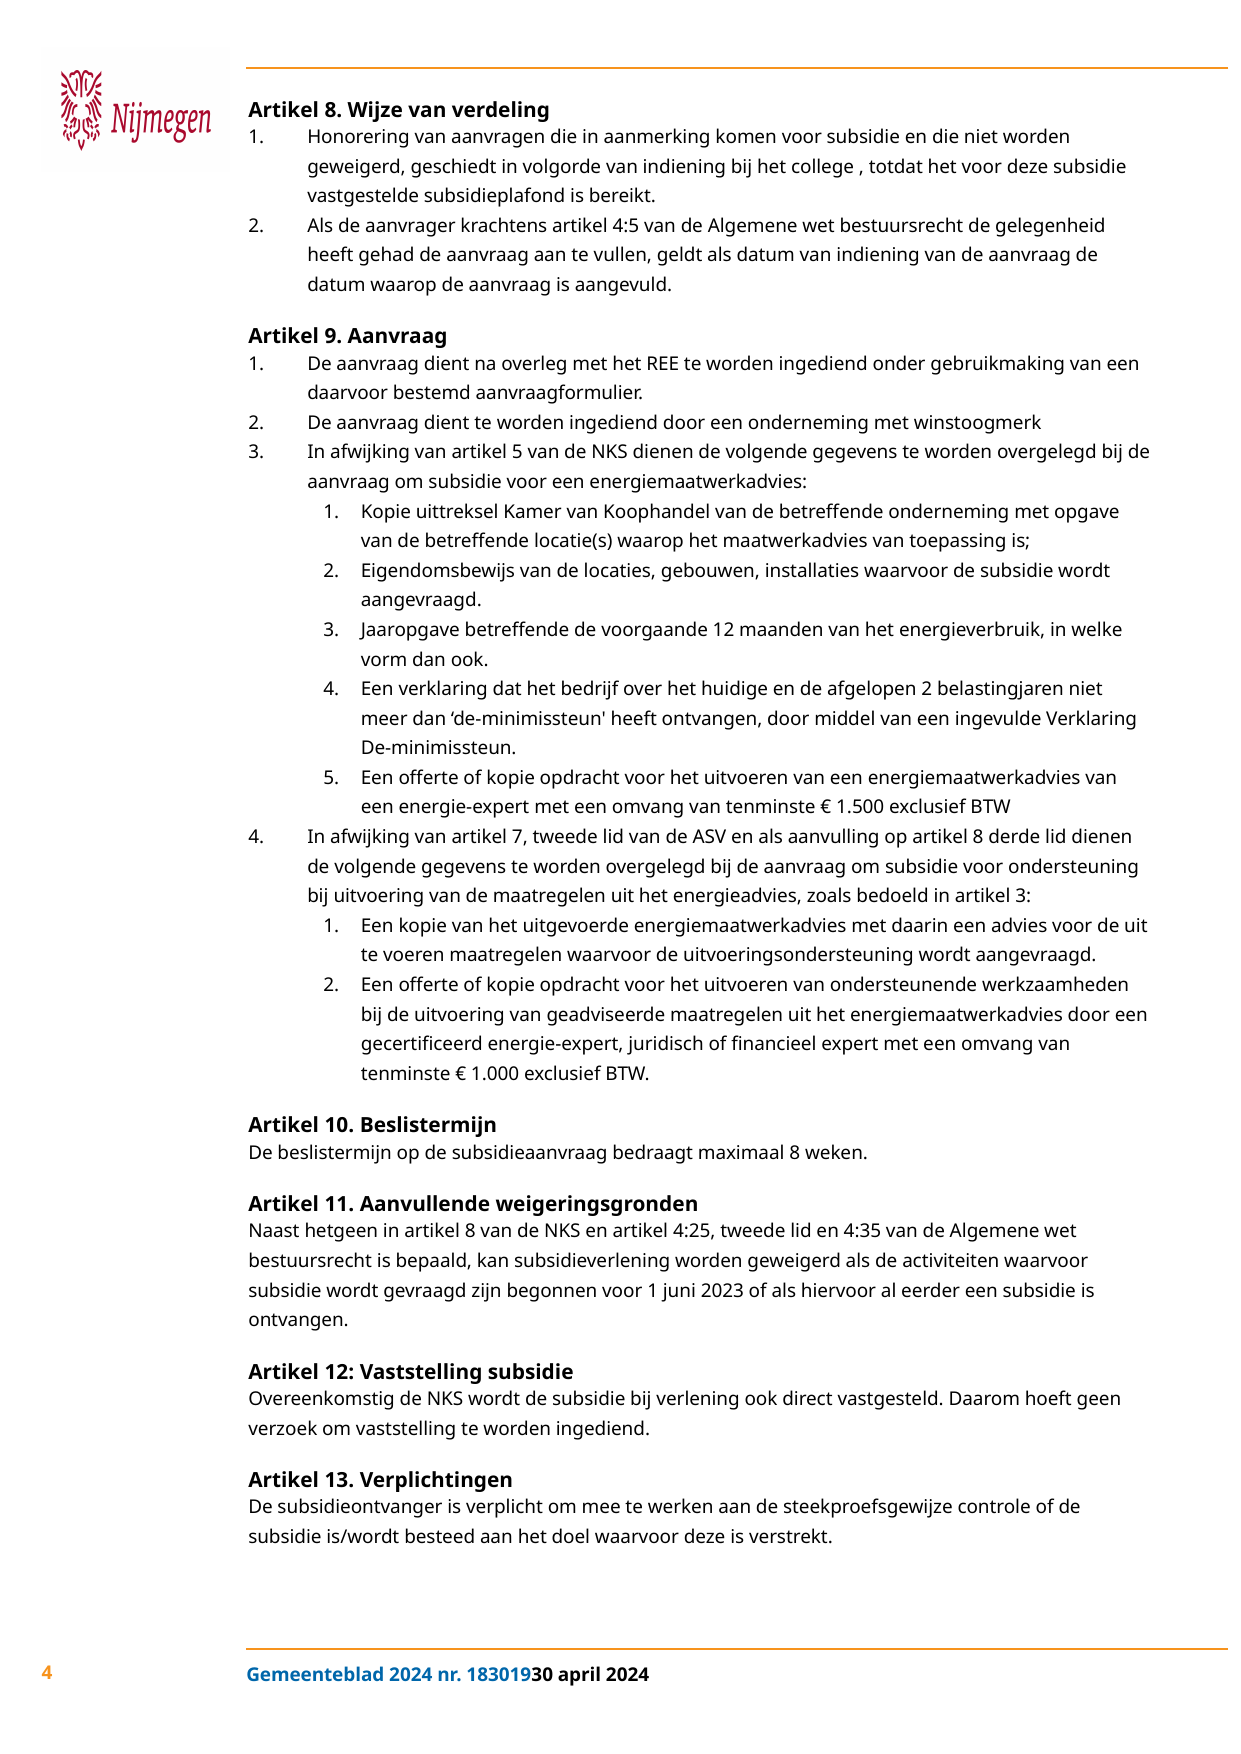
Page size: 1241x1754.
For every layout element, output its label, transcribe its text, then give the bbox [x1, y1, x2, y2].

list De aanvraag dient na overleg met het REE te worden ingediend onder gebruikmaking van een daarvoor bestemd aanvraagformulier. [248, 350, 1152, 405]
list Een offerte of kopie opdracht voor het uitvoeren van ondersteunende werkzaamheden bij de uitvoering van geadviseerde maatregelen uit het energiemaatwerkadvies door een gecertificeerd energie-expert, juridisch of financieel expert met een omvang van tenminste € 1.000 exclusief BTW. [323, 971, 1152, 1086]
list In afwijking van artikel 7, tweede lid van de ASV en als aanvulling op artikel 8 derde lid dienen de volgende gegevens te worden overgelegd bij de aanvraag om subsidie voor ondersteuning bij uitvoering van de maatregelen uit het energieadvies, zoals bedoeld in artikel 3: [248, 823, 1152, 908]
list Een offerte of kopie opdracht voor het uitvoeren van een energiemaatwerkadvies van een energie-expert met een omvang van tenminste € 1.500 exclusief BTW [323, 764, 1152, 819]
list Als de aanvrager krachtens artikel 4:5 van de Algemene wet bestuursrecht de gelegenheid heeft gehad de aanvraag aan te vullen, geldt als datum van indiening van de aanvraag de datum waarop de aanvraag is aangevuld. [248, 212, 1152, 297]
text Naast hetgeen in artikel 8 van de NKS en artikel 4:25, tweede lid en 4:35 van de Algemene wet bestuursrecht is bepaald, kan subsidieverlening worden geweigerd als de activiteiten waarvoor subsidie wordt gevraagd zijn begonnen voor 1 juni 2023 of als hiervoor al eerder een subsidie is ontvangen. [248, 1218, 1152, 1332]
list Een kopie van het uitgevoerde energiemaatwerkadvies met daarin een advies voor de uit te voeren maatregelen waarvoor de uitvoeringsondersteuning wordt aangevraagd. [323, 912, 1152, 967]
text Artikel 12: Vaststelling subsidie [248, 1357, 1152, 1385]
list Een verklaring dat het bedrijf over het huidige en de afgelopen 2 belastingjaren niet meer dan ‘de-minimissteun' heeft ontvangen, door middel van een ingevulde Verklaring De-minimissteun. [323, 675, 1152, 760]
picture [41, 47, 231, 172]
text Artikel 8. Wijze van verdeling [248, 95, 1152, 123]
text Artikel 10. Beslistermijn [248, 1110, 1152, 1139]
text Artikel 11. Aanvullende weigeringsgronden [248, 1189, 1152, 1218]
list Eigendomsbewijs van de locaties, gebouwen, installaties waarvoor de subsidie wordt aangevraagd. [323, 557, 1152, 612]
list Honorering van aanvragen die in aanmerking komen voor subsidie en die niet worden geweigerd, geschiedt in volgorde van indiening bij het college , totdat het voor deze subsidie vastgestelde subsidieplafond is bereikt. [248, 123, 1152, 208]
list Jaaropgave betreffende de voorgaande 12 maanden van het energieverbruik, in welke vorm dan ook. [323, 616, 1152, 672]
list In afwijking van artikel 5 van de NKS dienen de volgende gegevens te worden overgelegd bij de aanvraag om subsidie voor een energiemaatwerkadvies: [248, 439, 1152, 494]
text Artikel 13. Verplichtingen [248, 1465, 1152, 1494]
text Artikel 9. Aanvraag [248, 322, 1152, 350]
list Kopie uittreksel Kamer van Koophandel van de betreffende onderneming met opgave van de betreffende locatie(s) waarop het maatwerkadvies van toepassing is; [323, 498, 1152, 553]
list De aanvraag dient te worden ingediend door een onderneming met winstoogmerk [248, 409, 1152, 435]
text De beslistermijn op de subsidieaanvraag bedraagt maximaal 8 weken. [248, 1139, 1152, 1164]
text De subsidieontvanger is verplicht om mee te werken aan de steekproefsgewijze controle of de subsidie is/wordt besteed aan het doel waarvoor deze is verstrekt. [248, 1494, 1152, 1549]
text Overeenkomstig de NKS wordt de subsidie bij verlening ook direct vastgesteld. Daarom hoeft geen verzoek om vaststelling te worden ingediend. [248, 1385, 1152, 1441]
